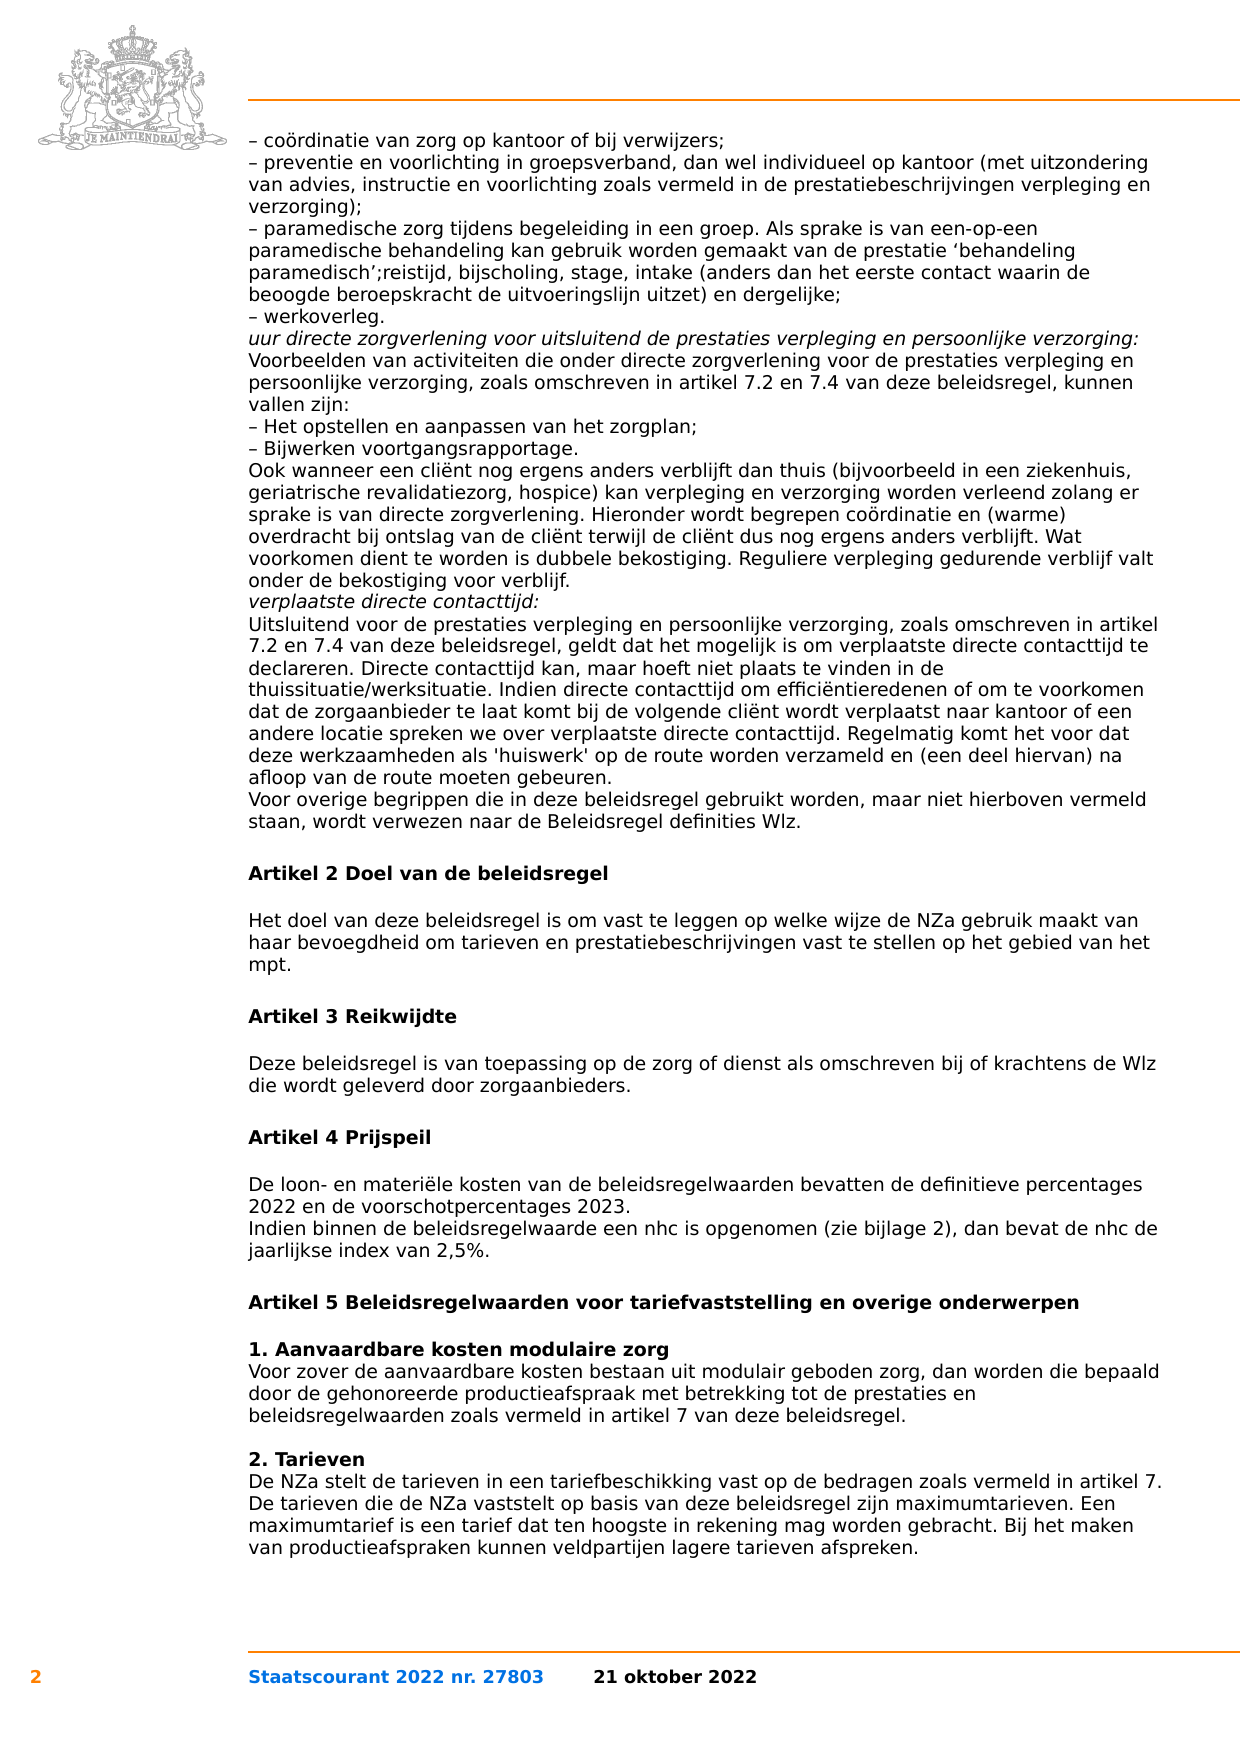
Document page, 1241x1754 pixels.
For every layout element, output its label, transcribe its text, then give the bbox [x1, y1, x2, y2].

text – werkoverleg. [248, 306, 1163, 328]
text Deze beleidsregel is van toepassing op de zorg of dienst als omschreven bij of krachtens de Wlz die wordt geleverd door zorgaanbieders. [248, 1053, 1163, 1097]
subtitle Artikel 2 Doel van de beleidsregel [248, 863, 1163, 885]
text Uitsluitend voor de prestaties verpleging en persoonlijke verzorging, zoals omschreven in artikel 7.2 en 7.4 van deze beleidsregel, geldt dat het mogelijk is om verplaatste directe contacttijd te declareren. Directe contacttijd kan, maar hoeft niet plaats te vinden in de thuissituatie/werksituatie. Indien directe contacttijd om efficiëntieredenen of om te voorkomen dat de zorgaanbieder te laat komt bij de volgende cliënt wordt verplaatst naar kantoor of een andere locatie spreken we over verplaatste directe contacttijd. Regelmatig komt het voor dat deze werkzaamheden als 'huiswerk' op de route worden verzameld en (een deel hiervan) na afloop van de route moeten gebeuren. [248, 613, 1163, 789]
text Het doel van deze beleidsregel is om vast te leggen op welke wijze de NZa gebruik maakt van haar bevoegdheid om tarieven en prestatiebeschrijvingen vast te stellen op het gebied van het mpt. [248, 910, 1163, 976]
subtitle 2. Tarieven [248, 1449, 1163, 1471]
subtitle Artikel 5 Beleidsregelwaarden voor tariefvaststelling en overige onderwerpen [248, 1292, 1163, 1314]
text uur directe zorgverlening voor uitsluitend de prestaties verpleging en persoonlijke verzorging: [248, 328, 1163, 350]
text Voor overige begrippen die in deze beleidsregel gebruikt worden, maar niet hierboven vermeld staan, wordt verwezen naar de Beleidsregel definities Wlz. [248, 789, 1163, 833]
text De NZa stelt de tarieven in een tariefbeschikking vast op de bedragen zoals vermeld in artikel 7. [248, 1471, 1163, 1493]
text De loon- en materiële kosten van de beleidsregelwaarden bevatten de definitieve percentages 2022 en de voorschotpercentages 2023. [248, 1174, 1163, 1218]
text Voorbeelden van activiteiten die onder directe zorgverlening voor de prestaties verpleging en persoonlijke verzorging, zoals omschreven in artikel 7.2 en 7.4 van deze beleidsregel, kunnen vallen zijn: [248, 350, 1163, 416]
text – Bijwerken voortgangsrapportage. [248, 438, 1163, 459]
text – paramedische zorg tijdens begeleiding in een groep. Als sprake is van een-op-een paramedische behandeling kan gebruik worden gemaakt van de prestatie ‘behandeling paramedisch’;reistijd, bijscholing, stage, intake (anders dan het eerste contact waarin de beoogde beroepskracht de uitvoeringslijn uitzet) en dergelijke; [248, 218, 1163, 306]
subtitle Artikel 3 Reikwijdte [248, 1006, 1163, 1028]
text Ook wanneer een cliënt nog ergens anders verblijft dan thuis (bijvoorbeeld in een ziekenhuis, geriatrische revalidatiezorg, hospice) kan verpleging en verzorging worden verleend zolang er sprake is van directe zorgverlening. Hieronder wordt begrepen coördinatie en (warme) overdracht bij ontslag van de cliënt terwijl de cliënt dus nog ergens anders verblijft. Wat voorkomen dient te worden is dubbele bekostiging. Reguliere verpleging gedurende verblijf valt onder de bekostiging voor verblijf. [248, 459, 1163, 591]
text Indien binnen de beleidsregelwaarde een nhc is opgenomen (zie bijlage 2), dan bevat de nhc de jaarlijkse index van 2,5%. [248, 1218, 1163, 1262]
text Voor zover de aanvaardbare kosten bestaan uit modulair geboden zorg, dan worden die bepaald door de gehonoreerde productieafspraak met betrekking tot de prestaties en beleidsregelwaarden zoals vermeld in artikel 7 van deze beleidsregel. [248, 1361, 1163, 1427]
subtitle Artikel 4 Prijspeil [248, 1127, 1163, 1149]
picture [38, 25, 227, 150]
text – Het opstellen en aanpassen van het zorgplan; [248, 416, 1163, 438]
text – preventie en voorlichting in groepsverband, dan wel individueel op kantoor (met uitzondering van advies, instructie en voorlichting zoals vermeld in de prestatiebeschrijvingen verpleging en verzorging); [248, 152, 1163, 218]
text verplaatste directe contacttijd: [248, 591, 1163, 613]
text De tarieven die de NZa vaststelt op basis van deze beleidsregel zijn maximumtarieven. Een maximumtarief is een tarief dat ten hoogste in rekening mag worden gebracht. Bij het maken van productieafspraken kunnen veldpartijen lagere tarieven afspreken. [248, 1493, 1163, 1559]
subtitle 1. Aanvaardbare kosten modulaire zorg [248, 1339, 1163, 1361]
text – coördinatie van zorg op kantoor of bij verwijzers; [248, 130, 1163, 152]
